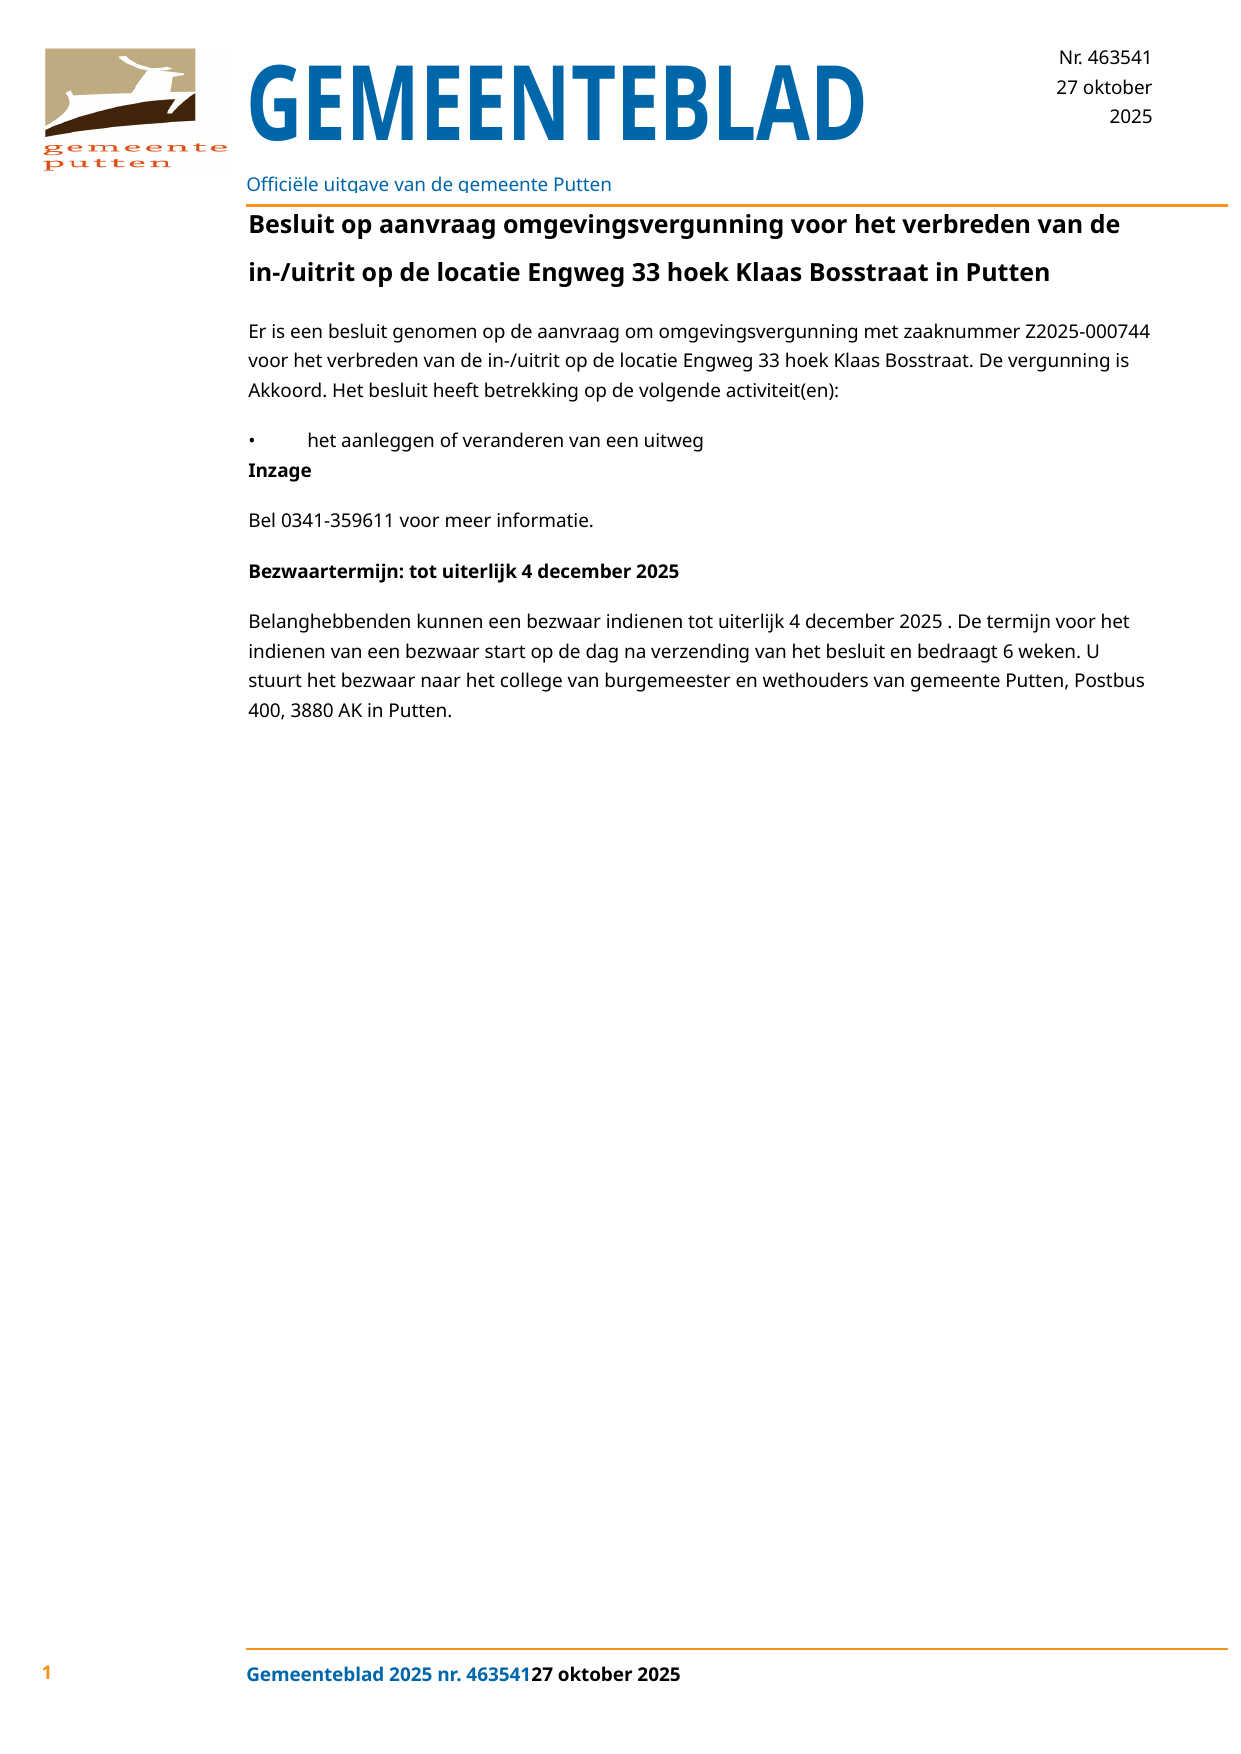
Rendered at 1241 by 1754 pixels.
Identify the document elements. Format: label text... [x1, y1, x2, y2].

list het aanleggen of veranderen van een uitweg [248, 427, 1152, 453]
text Er is een besluit genomen op de aanvraag om omgevingsvergunning met zaaknummer Z2025-000744 voor het verbreden van de in-/uitrit op de locatie Engweg 33 hoek Klaas Bosstraat. De vergunning is Akkoord. Het besluit heeft betrekking op de volgende activiteit(en): [248, 318, 1152, 403]
text Besluit op aanvraag omgevingsvergunning voor het verbreden van de in-/uitrit op de locatie Engweg 33 hoek Klaas Bosstraat in Putten [248, 207, 1152, 288]
text Bezwaartermijn: tot uiterlijk 4 december 2025 [248, 558, 1152, 584]
text Bel 0341-359611 voor meer informatie. [248, 507, 1152, 533]
text Belanghebbenden kunnen een bezwaar indienen tot uiterlijk 4 december 2025 . De termijn voor het indienen van een bezwaar start op de dag na verzending van het besluit en bedraagt 6 weken. U stuurt het bezwaar naar het college van burgemeester en wethouders van gemeente Putten, Postbus 400, 3880 AK in Putten. [248, 608, 1152, 723]
text Inzage [248, 457, 1152, 483]
picture [41, 47, 231, 172]
